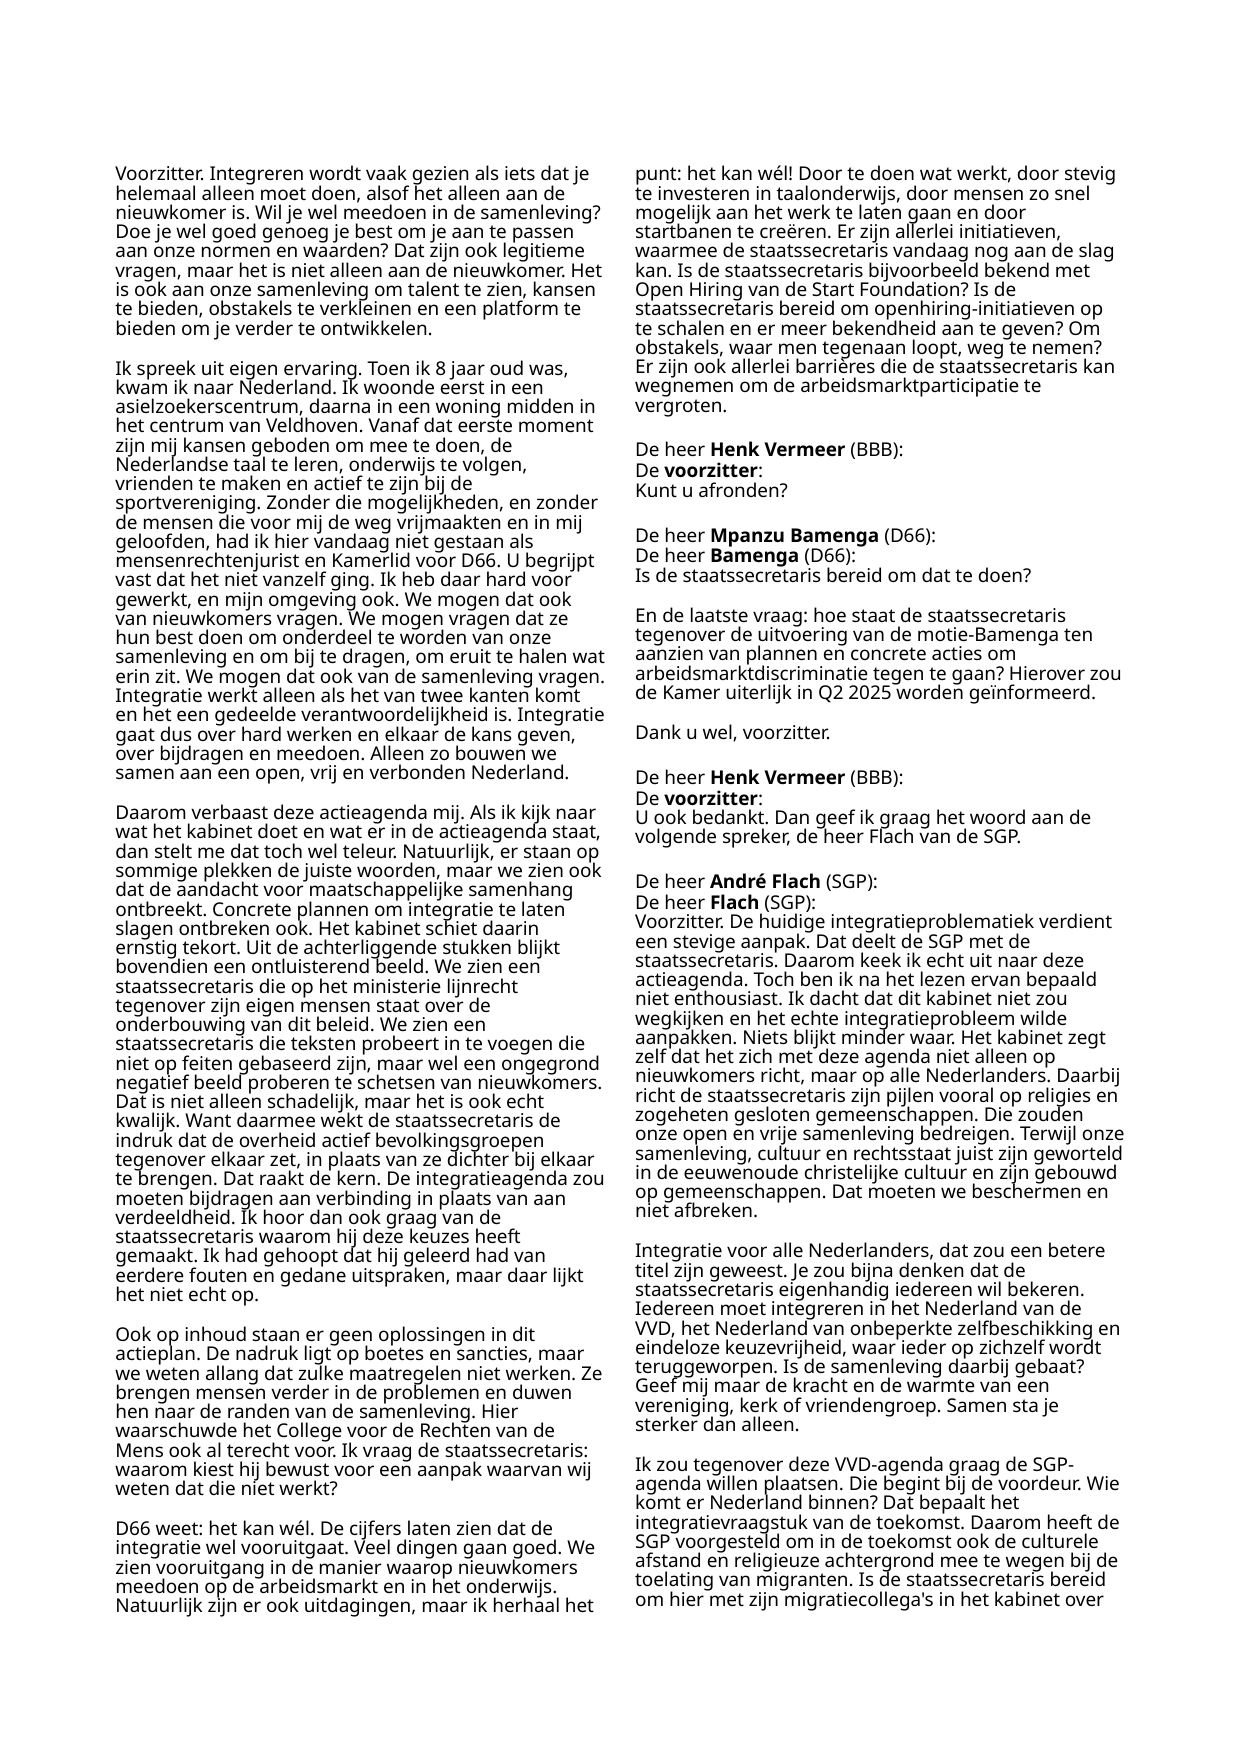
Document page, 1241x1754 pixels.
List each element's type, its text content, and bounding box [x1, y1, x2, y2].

text U ook bedankt. Dan geef ik graag het woord aan de volgende spreker, de heer Flach van de SGP. [635, 809, 1125, 847]
text Dank u wel, voorzitter. [635, 724, 1125, 743]
text De heer Flach (SGP): [635, 894, 1125, 913]
text Ik zou tegenover deze VVD-agenda graag de SGP-agenda willen plaatsen. Die begint bij de voordeur. Wie komt er Nederland binnen? Dat bepaalt het integratievraagstuk van de toekomst. Daarom heeft de SGP voorgesteld om in de toekomst ook de culturele afstand en religieuze achtergrond mee te wegen bij de toelating van migranten. Is de staatssecretaris bereid om hier met zijn migratiecollega's in het kabinet over [635, 1456, 1125, 1610]
text De voorzitter: [635, 462, 1125, 482]
text Ik spreek uit eigen ervaring. Toen ik 8 jaar oud was, kwam ik naar Nederland. Ik woonde eerst in een asielzoekerscentrum, daarna in een woning midden in het centrum van Veldhoven. Vanaf dat eerste moment zijn mij kansen geboden om mee te doen, de Nederlandse taal te leren, onderwijs te volgen, vrienden te maken en actief te zijn bij de sportvereniging. Zonder die mogelijkheden, en zonder de mensen die voor mij de weg vrijmaakten en in mij geloofden, had ik hier vandaag niet gestaan als mensenrechtenjurist en Kamerlid voor D66. U begrijpt vast dat het niet vanzelf ging. Ik heb daar hard voor gewerkt, en mijn omgeving ook. We mogen dat ook van nieuwkomers vragen. We mogen vragen dat ze hun best doen om onderdeel te worden van onze samenleving en om bij te dragen, om eruit te halen wat erin zit. We mogen dat ook van de samenleving vragen. Integratie werkt alleen als het van twee kanten komt en het een gedeelde verantwoordelijkheid is. Integratie gaat dus over hard werken en elkaar de kans geven, over bijdragen en meedoen. Alleen zo bouwen we samen aan een open, vrij en verbonden Nederland. [115, 359, 605, 783]
text Voorzitter. De huidige integratieproblematiek verdient een stevige aanpak. Dat deelt de SGP met de staatssecretaris. Daarom keek ik echt uit naar deze actieagenda. Toch ben ik na het lezen ervan bepaald niet enthousiast. Ik dacht dat dit kabinet niet zou wegkijken en het echte integratieprobleem wilde aanpakken. Niets blijkt minder waar. Het kabinet zegt zelf dat het zich met deze agenda niet alleen op nieuwkomers richt, maar op alle Nederlanders. Daarbij richt de staatssecretaris zijn pijlen vooral op religies en zogeheten gesloten gemeenschappen. Die zouden onze open en vrije samenleving bedreigen. Terwijl onze samenleving, cultuur en rechtsstaat juist zijn geworteld in de eeuwenoude christelijke cultuur en zijn gebouwd op gemeenschappen. Dat moeten we beschermen en niet afbreken. [635, 913, 1125, 1222]
text De heer Bamenga (D66): [635, 547, 1125, 567]
text Kunt u afronden? [635, 482, 1125, 501]
text En de laatste vraag: hoe staat de staatssecretaris tegenover de uitvoering van de motie-Bamenga ten aanzien van plannen en concrete acties om arbeidsmarktdiscriminatie tegen te gaan? Hierover zou de Kamer uiterlijk in Q2 2025 worden geïnformeerd. [635, 607, 1125, 703]
text Integratie voor alle Nederlanders, dat zou een betere titel zijn geweest. Je zou bijna denken dat de staatssecretaris eigenhandig iedereen wil bekeren. Iedereen moet integreren in het Nederland van de VVD, het Nederland van onbeperkte zelfbeschikking en eindeloze keuzevrijheid, waar ieder op zichzelf wordt teruggeworpen. Is de samenleving daarbij gebaat? Geef mij maar de kracht en de warmte van een vereniging, kerk of vriendengroep. Samen sta je sterker dan alleen. [635, 1242, 1125, 1435]
text De heer André Flach (SGP): [635, 868, 1125, 894]
text De heer Mpanzu Bamenga (D66): [635, 522, 1125, 547]
text Ook op inhoud staan er geen oplossingen in dit actieplan. De nadruk ligt op boetes en sancties, maar we weten allang dat zulke maatregelen niet werken. Ze brengen mensen verder in de problemen en duwen hen naar de randen van de samenleving. Hier waarschuwde het College voor de Rechten van de Mens ook al terecht voor. Ik vraag de staatssecretaris: waarom kiest hij bewust voor een aanpak waarvan wij weten dat die niet werkt? [115, 1326, 605, 1499]
text punt: het kan wél! Door te doen wat werkt, door stevig te investeren in taalonderwijs, door mensen zo snel mogelijk aan het werk te laten gaan en door startbanen te creëren. Er zijn allerlei initiatieven, waarmee de staatssecretaris vandaag nog aan de slag kan. Is de staatssecretaris bijvoorbeeld bekend met Open Hiring van de Start Foundation? Is de staatssecretaris bereid om openhiring-initiatieven op te schalen en er meer bekendheid aan te geven? Om obstakels, waar men tegenaan loopt, weg te nemen? Er zijn ook allerlei barrières die de staatssecretaris kan wegnemen om de arbeidsmarktparticipatie te vergroten. [635, 165, 1125, 416]
text Voorzitter. Integreren wordt vaak gezien als iets dat je helemaal alleen moet doen, alsof het alleen aan de nieuwkomer is. Wil je wel meedoen in de samenleving? Doe je wel goed genoeg je best om je aan te passen aan onze normen en waarden? Dat zijn ook legitieme vragen, maar het is niet alleen aan de nieuwkomer. Het is ook aan onze samenleving om talent te zien, kansen te bieden, obstakels te verkleinen en een platform te bieden om je verder te ontwikkelen. [115, 165, 605, 339]
text Daarom verbaast deze actieagenda mij. Als ik kijk naar wat het kabinet doet en wat er in de actieagenda staat, dan stelt me dat toch wel teleur. Natuurlijk, er staan op sommige plekken de juiste woorden, maar we zien ook dat de aandacht voor maatschappelijke samenhang ontbreekt. Concrete plannen om integratie te laten slagen ontbreken ook. Het kabinet schiet daarin ernstig tekort. Uit de achterliggende stukken blijkt bovendien een ontluisterend beeld. We zien een staatssecretaris die op het ministerie lijnrecht tegenover zijn eigen mensen staat over de onderbouwing van dit beleid. We zien een staatssecretaris die teksten probeert in te voegen die niet op feiten gebaseerd zijn, maar wel een ongegrond negatief beeld proberen te schetsen van nieuwkomers. Dat is niet alleen schadelijk, maar het is ook echt kwalijk. Want daarmee wekt de staatssecretaris de indruk dat de overheid actief bevolkingsgroepen tegenover elkaar zet, in plaats van ze dichter bij elkaar te brengen. Dat raakt de kern. De integratieagenda zou moeten bijdragen aan verbinding in plaats van aan verdeeldheid. Ik hoor dan ook graag van de staatssecretaris waarom hij deze keuzes heeft gemaakt. Ik had gehoopt dat hij geleerd had van eerdere fouten en gedane uitspraken, maar daar lijkt het niet echt op. [115, 804, 605, 1305]
text D66 weet: het kan wél. De cijfers laten zien dat de integratie wel vooruitgaat. Veel dingen gaan goed. We zien vooruitgang in de manier waarop nieuwkomers meedoen op de arbeidsmarkt en in het onderwijs. Natuurlijk zijn er ook uitdagingen, maar ik herhaal het [115, 1520, 605, 1616]
text De voorzitter: [635, 790, 1125, 809]
text De heer Henk Vermeer (BBB): [635, 437, 1125, 462]
text Is de staatssecretaris bereid om dat te doen? [635, 567, 1125, 586]
text De heer Henk Vermeer (BBB): [635, 764, 1125, 790]
